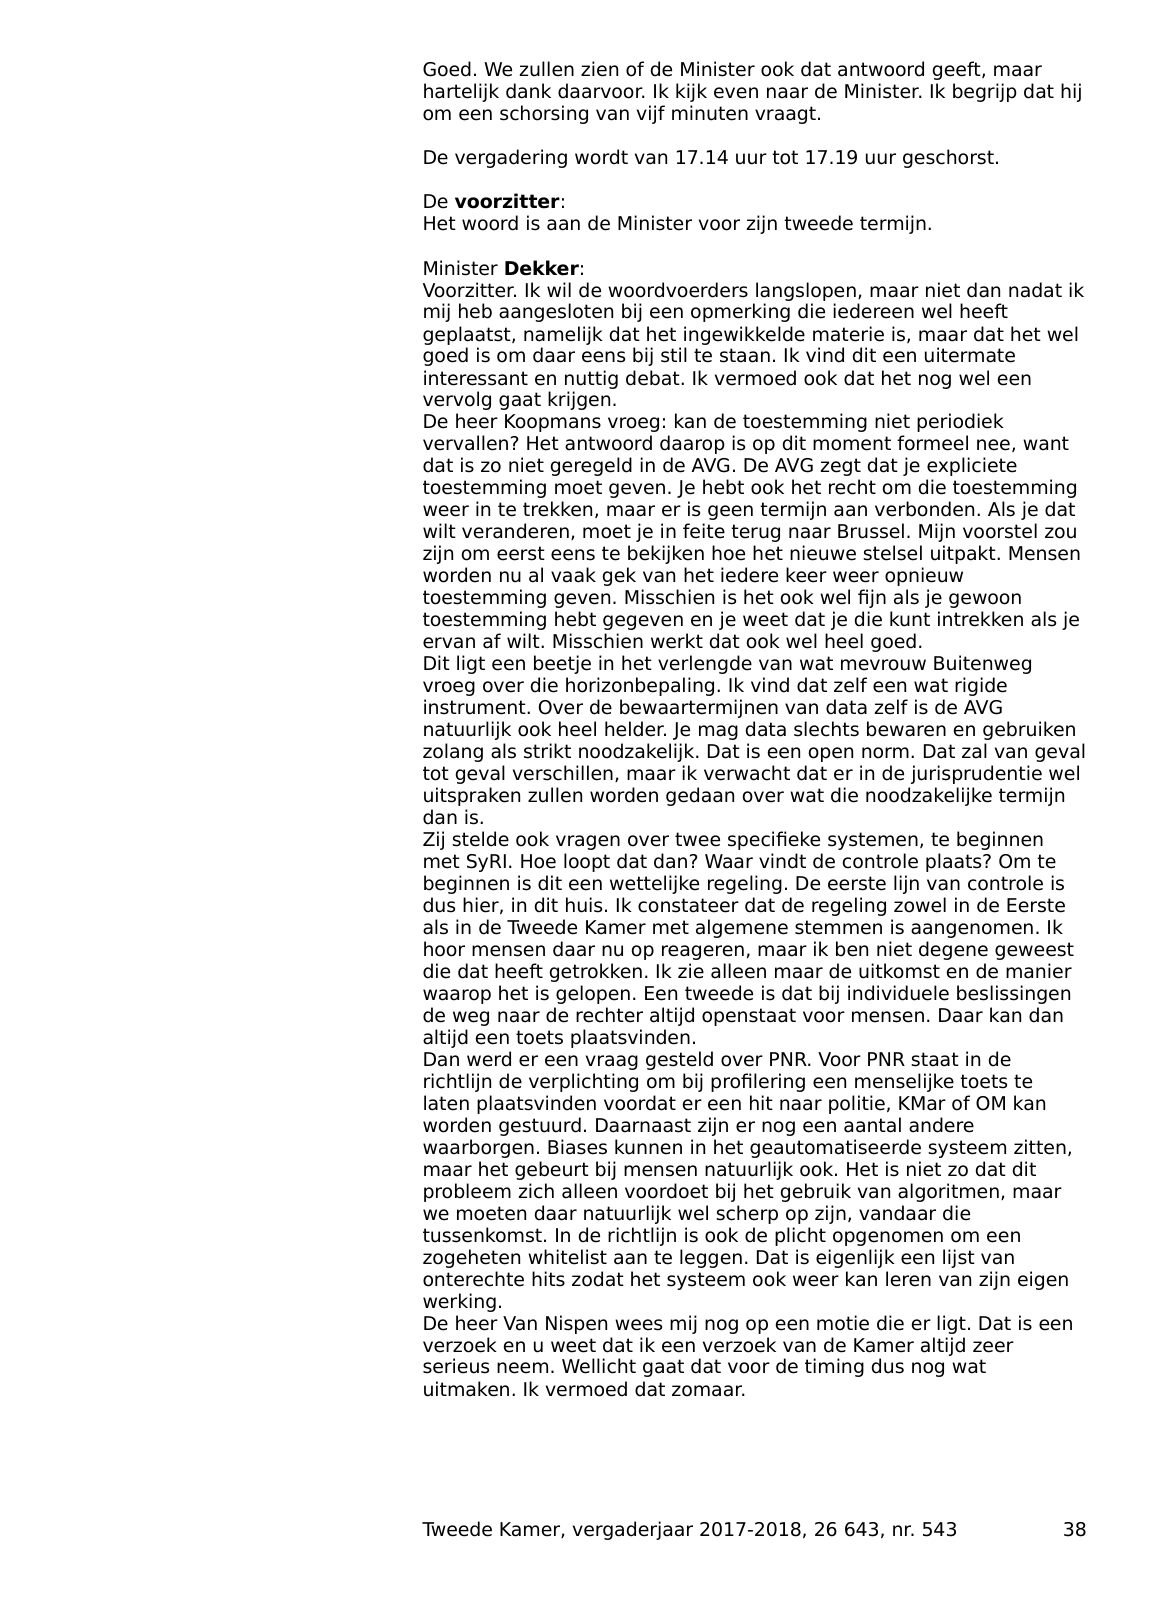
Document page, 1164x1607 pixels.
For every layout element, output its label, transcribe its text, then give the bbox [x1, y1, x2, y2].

text Dit ligt een beetje in het verlengde van wat mevrouw Buitenweg vroeg over die horizonbepaling. Ik vind dat zelf een wat rigide instrument. Over de bewaartermijnen van data zelf is de AVG natuurlijk ook heel helder. Je mag data slechts bewaren en gebruiken zolang als strikt noodzakelijk. Dat is een open norm. Dat zal van geval tot geval verschillen, maar ik verwacht dat er in de jurisprudentie wel uitspraken zullen worden gedaan over wat die noodzakelijke termijn dan is. [422, 653, 1087, 829]
text Minister Dekker: [422, 257, 1087, 279]
text De heer Koopmans vroeg: kan de toestemming niet periodiek vervallen? Het antwoord daarop is op dit moment formeel nee, want dat is zo niet geregeld in de AVG. De AVG zegt dat je expliciete toestemming moet geven. Je hebt ook het recht om die toestemming weer in te trekken, maar er is geen termijn aan verbonden. Als je dat wilt veranderen, moet je in feite terug naar Brussel. Mijn voorstel zou zijn om eerst eens te bekijken hoe het nieuwe stelsel uitpakt. Mensen worden nu al vaak gek van het iedere keer weer opnieuw toestemming geven. Misschien is het ook wel fijn als je gewoon toestemming hebt gegeven en je weet dat je die kunt intrekken als je ervan af wilt. Misschien werkt dat ook wel heel goed. [422, 411, 1087, 653]
text Voorzitter. Ik wil de woordvoerders langslopen, maar niet dan nadat ik mij heb aangesloten bij een opmerking die iedereen wel heeft geplaatst, namelijk dat het ingewikkelde materie is, maar dat het wel goed is om daar eens bij stil te staan. Ik vind dit een uitermate interessant en nuttig debat. Ik vermoed ook dat het nog wel een vervolg gaat krijgen. [422, 279, 1087, 411]
text Zij stelde ook vragen over twee specifieke systemen, te beginnen met SyRI. Hoe loopt dat dan? Waar vindt de controle plaats? Om te beginnen is dit een wettelijke regeling. De eerste lijn van controle is dus hier, in dit huis. Ik constateer dat de regeling zowel in de Eerste als in de Tweede Kamer met algemene stemmen is aangenomen. Ik hoor mensen daar nu op reageren, maar ik ben niet degene geweest die dat heeft getrokken. Ik zie alleen maar de uitkomst en de manier waarop het is gelopen. Een tweede is dat bij individuele beslissingen de weg naar de rechter altijd openstaat voor mensen. Daar kan dan altijd een toets plaatsvinden. [422, 829, 1087, 1049]
text De voorzitter: [422, 191, 1087, 213]
text De vergadering wordt van 17.14 uur tot 17.19 uur geschorst. [422, 147, 1087, 169]
text Goed. We zullen zien of de Minister ook dat antwoord geeft, maar hartelijk dank daarvoor. Ik kijk even naar de Minister. Ik begrijp dat hij om een schorsing van vijf minuten vraagt. [422, 59, 1087, 125]
text Dan werd er een vraag gesteld over PNR. Voor PNR staat in de richtlijn de verplichting om bij profilering een menselijke toets te laten plaatsvinden voordat er een hit naar politie, KMar of OM kan worden gestuurd. Daarnaast zijn er nog een aantal andere waarborgen. Biases kunnen in het geautomatiseerde systeem zitten, maar het gebeurt bij mensen natuurlijk ook. Het is niet zo dat dit probleem zich alleen voordoet bij het gebruik van algoritmen, maar we moeten daar natuurlijk wel scherp op zijn, vandaar die tussenkomst. In de richtlijn is ook de plicht opgenomen om een zogeheten whitelist aan te leggen. Dat is eigenlijk een lijst van onterechte hits zodat het systeem ook weer kan leren van zijn eigen werking. [422, 1049, 1087, 1312]
text Het woord is aan de Minister voor zijn tweede termijn. [422, 213, 1087, 235]
text De heer Van Nispen wees mij nog op een motie die er ligt. Dat is een verzoek en u weet dat ik een verzoek van de Kamer altijd zeer serieus neem. Wellicht gaat dat voor de timing dus nog wat uitmaken. Ik vermoed dat zomaar. [422, 1312, 1087, 1400]
